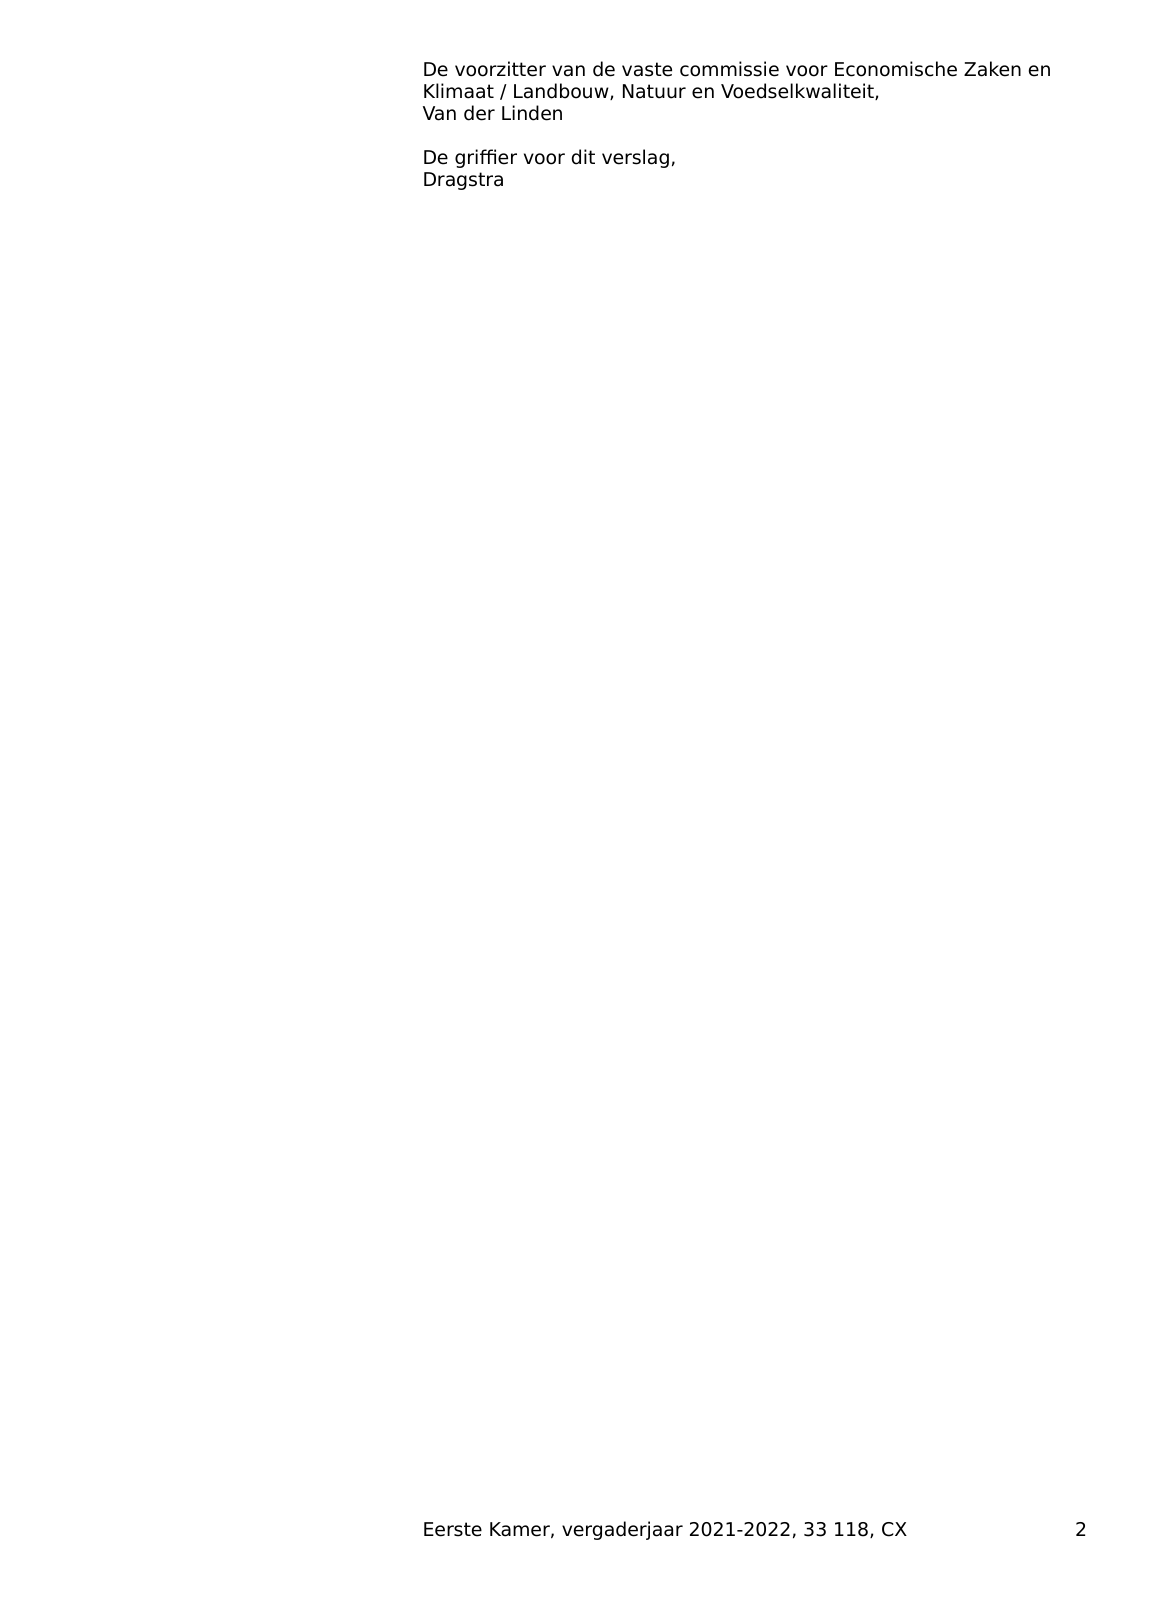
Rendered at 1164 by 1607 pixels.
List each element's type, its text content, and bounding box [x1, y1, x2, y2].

text De griffier voor dit verslag, Dragstra [422, 147, 1087, 191]
text De voorzitter van de vaste commissie voor Economische Zaken en Klimaat / Landbouw, Natuur en Voedselkwaliteit, Van der Linden [422, 59, 1087, 125]
